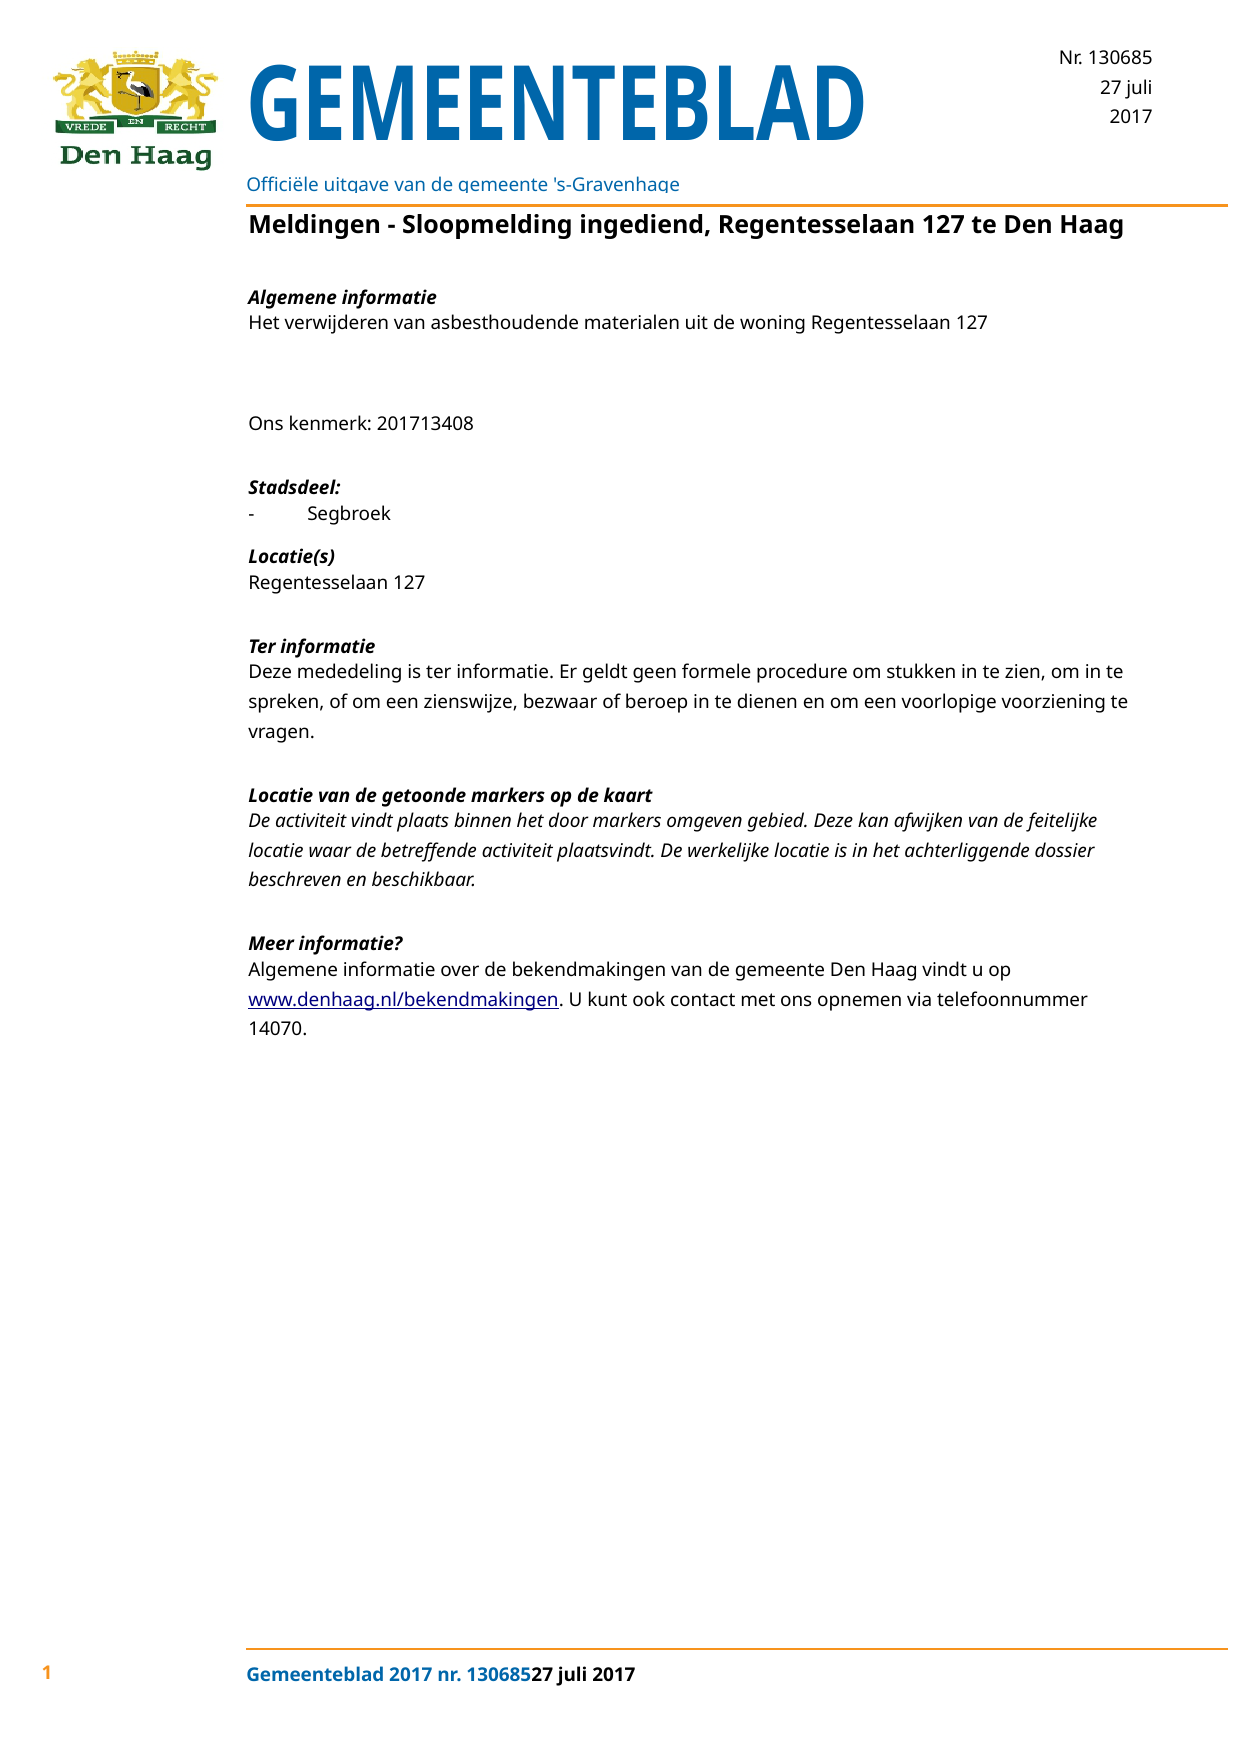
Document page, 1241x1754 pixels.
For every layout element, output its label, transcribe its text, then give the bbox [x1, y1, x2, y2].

text De activiteit vindt plaats binnen het door markers omgeven gebied. Deze kan afwijken van de feitelijke locatie waar de betreffende activiteit plaatsvindt. De werkelijke locatie is in het achterliggende dossier beschreven en beschikbaar. [248, 807, 1152, 892]
picture [41, 47, 231, 172]
text Locatie(s) [248, 543, 1152, 569]
text Ons kenmerk: 201713408 [248, 410, 1152, 436]
text Locatie van de getoonde markers op de kaart [248, 782, 1152, 807]
text Algemene informatie [248, 284, 1152, 309]
text Deze mededeling is ter informatie. Er geldt geen formele procedure om stukken in te zien, om in te spreken, of om een zienswijze, bezwaar of beroep in te dienen en om een voorlopige voorziening te vragen. [248, 659, 1152, 743]
text Meldingen - Sloopmelding ingediend, Regentesselaan 127 te Den Haag [248, 207, 1152, 241]
text Regentesselaan 127 [248, 569, 1152, 595]
text Het verwijderen van asbesthoudende materialen uit de woning Regentesselaan 127 [248, 309, 1152, 335]
text Meer informatie? [248, 931, 1152, 956]
text Ter informatie [248, 633, 1152, 659]
text Stadsdeel: [248, 474, 1152, 500]
list Segbroek [248, 500, 1152, 526]
text Algemene informatie over de bekendmakingen van de gemeente Den Haag vindt u op www.denhaag.nl/bekendmakingen. U kunt ook contact met ons opnemen via telefoonnummer 14070. [248, 956, 1152, 1041]
